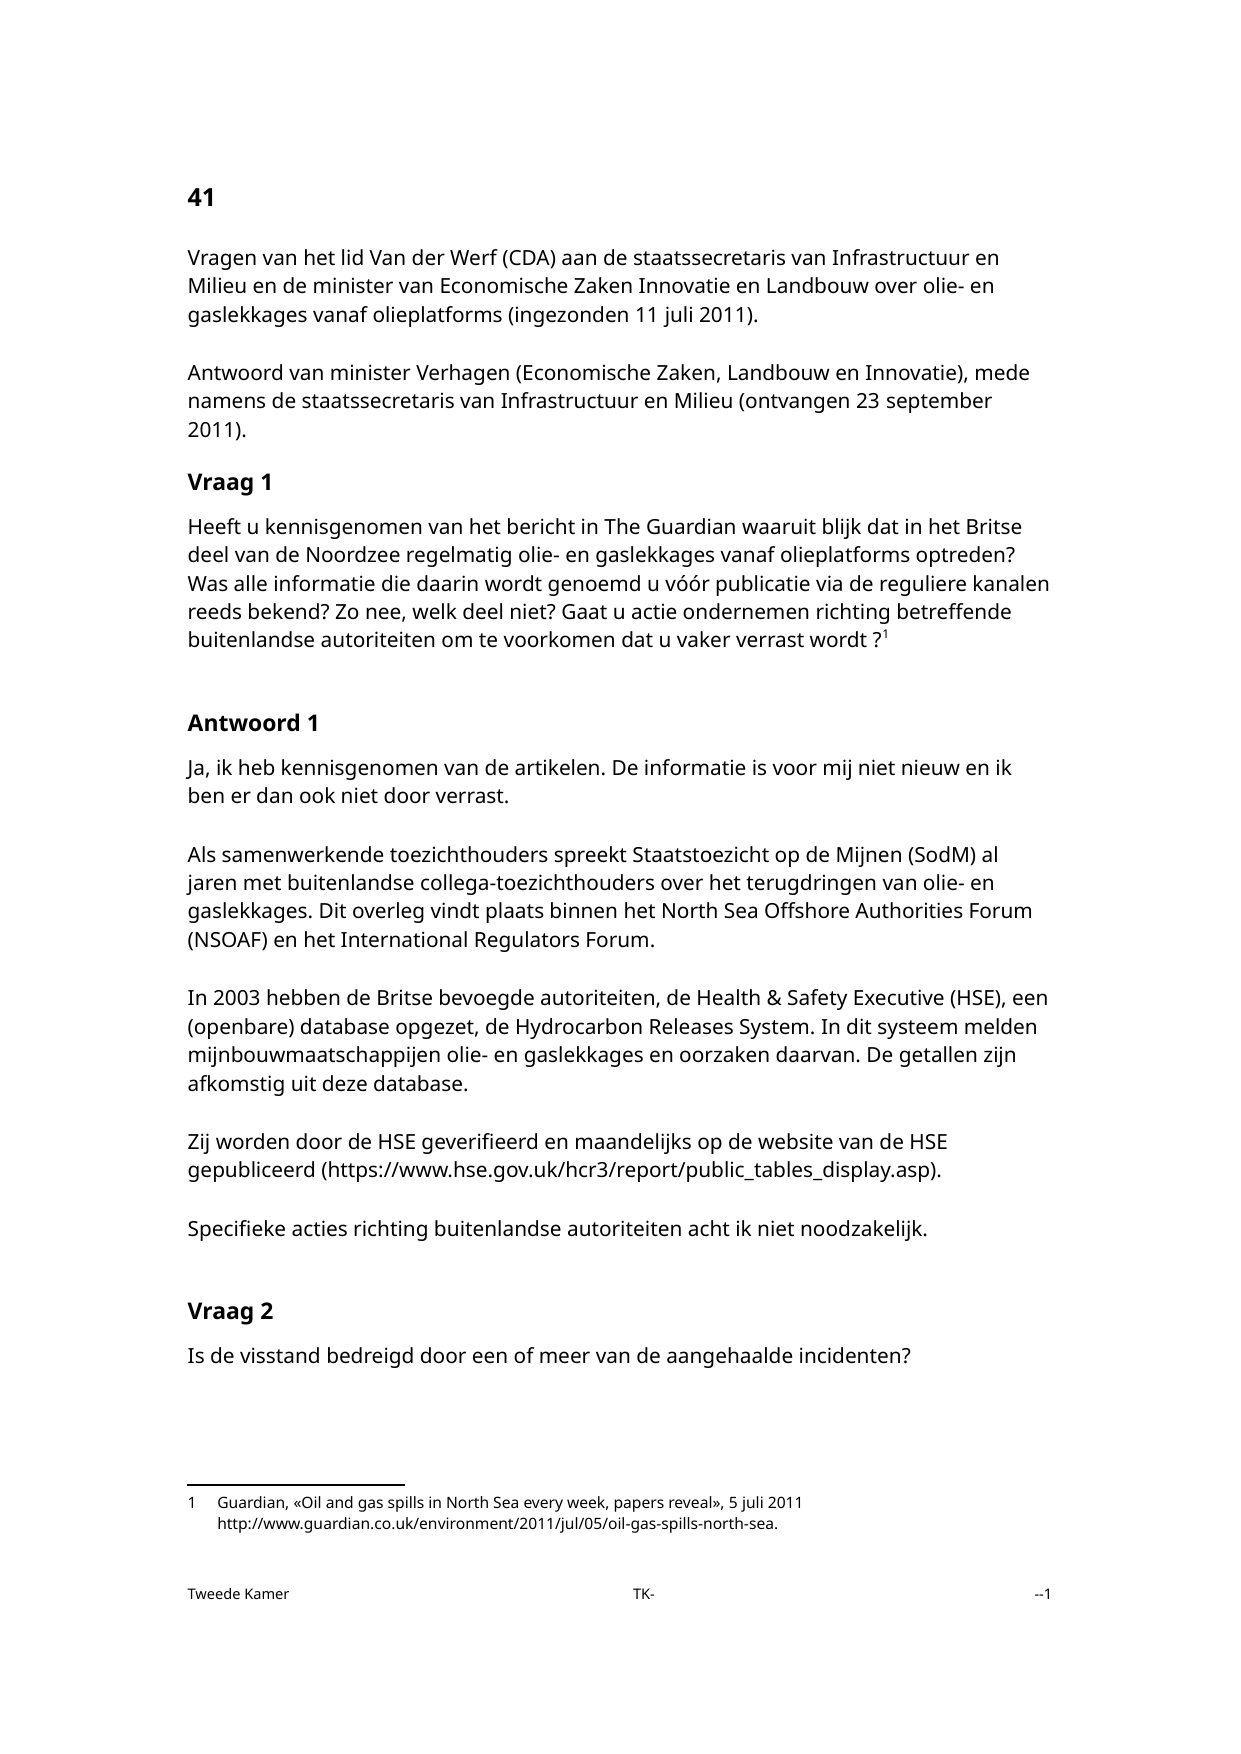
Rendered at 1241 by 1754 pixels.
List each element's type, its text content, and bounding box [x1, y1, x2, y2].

text Guardian, «Oil and gas spills in North Sea every week, papers reveal», 5 juli 2011 http://www.guardian.co.uk/environment/2011/jul/05/oil-gas-spills-north-sea. [187, 1477, 1053, 1534]
subtitle Antwoord 1 [187, 707, 1053, 738]
text Zij worden door de HSE geverifieerd en maandelijks op de website van de HSE gepubliceerd (https://www.hse.gov.uk/hcr3/report/public_tables_display.asp). [187, 1127, 1053, 1184]
subtitle Vraag 2 [187, 1295, 1053, 1326]
text Als samenwerkende toezichthouders spreekt Staatstoezicht op de Mijnen (SodM) al jaren met buitenlandse collega-toezichthouders over het terugdringen van olie- en gaslekkages. Dit overleg vindt plaats binnen het North Sea Offshore Authorities Forum (NSOAF) en het International Regulators Forum. [187, 840, 1053, 953]
text Vragen van het lid Van der Werf (CDA) aan de staatssecretaris van Infrastructuur en Milieu en de minister van Economische Zaken Innovatie en Landbouw over olie- en gaslekkages vanaf olieplatforms (ingezonden 11 juli 2011). [187, 243, 1053, 328]
text In 2003 hebben de Britse bevoegde autoriteiten, de Health & Safety Executive (HSE), een (openbare) database opgezet, de Hydrocarbon Releases System. In dit systeem melden mijnbouwmaatschappijen olie- en gaslekkages en oorzaken daarvan. De getallen zijn afkomstig uit deze database. [187, 983, 1053, 1097]
text Specifieke acties richting buitenlandse autoriteiten acht ik niet noodzakelijk. [187, 1214, 1053, 1242]
text Antwoord van minister Verhagen (Economische Zaken, Landbouw en Innovatie), mede namens de staatssecretaris van Infrastructuur en Milieu (ontvangen 23 september 2011). [187, 358, 1053, 443]
text 41 [187, 179, 1053, 213]
subtitle Vraag 1 [187, 466, 1053, 497]
text Is de visstand bedreigd door een of meer van de aangehaalde incidenten? [187, 1341, 1053, 1370]
text Ja, ik heb kennisgenomen van de artikelen. De informatie is voor mij niet nieuw en ik ben er dan ook niet door verrast. [187, 753, 1053, 810]
text Heeft u kennisgenomen van het bericht in The Guardian waaruit blijk dat in het Britse deel van de Noordzee regelmatig olie- en gaslekkages vanaf olieplatforms optreden? Was alle informatie die daarin wordt genoemd u vóór publicatie via de reguliere kanalen reeds bekend? Zo nee, welk deel niet? Gaat u actie ondernemen richting betreffende buitenlandse autoriteiten om te voorkomen dat u vaker verrast wordt ? [187, 512, 1053, 654]
